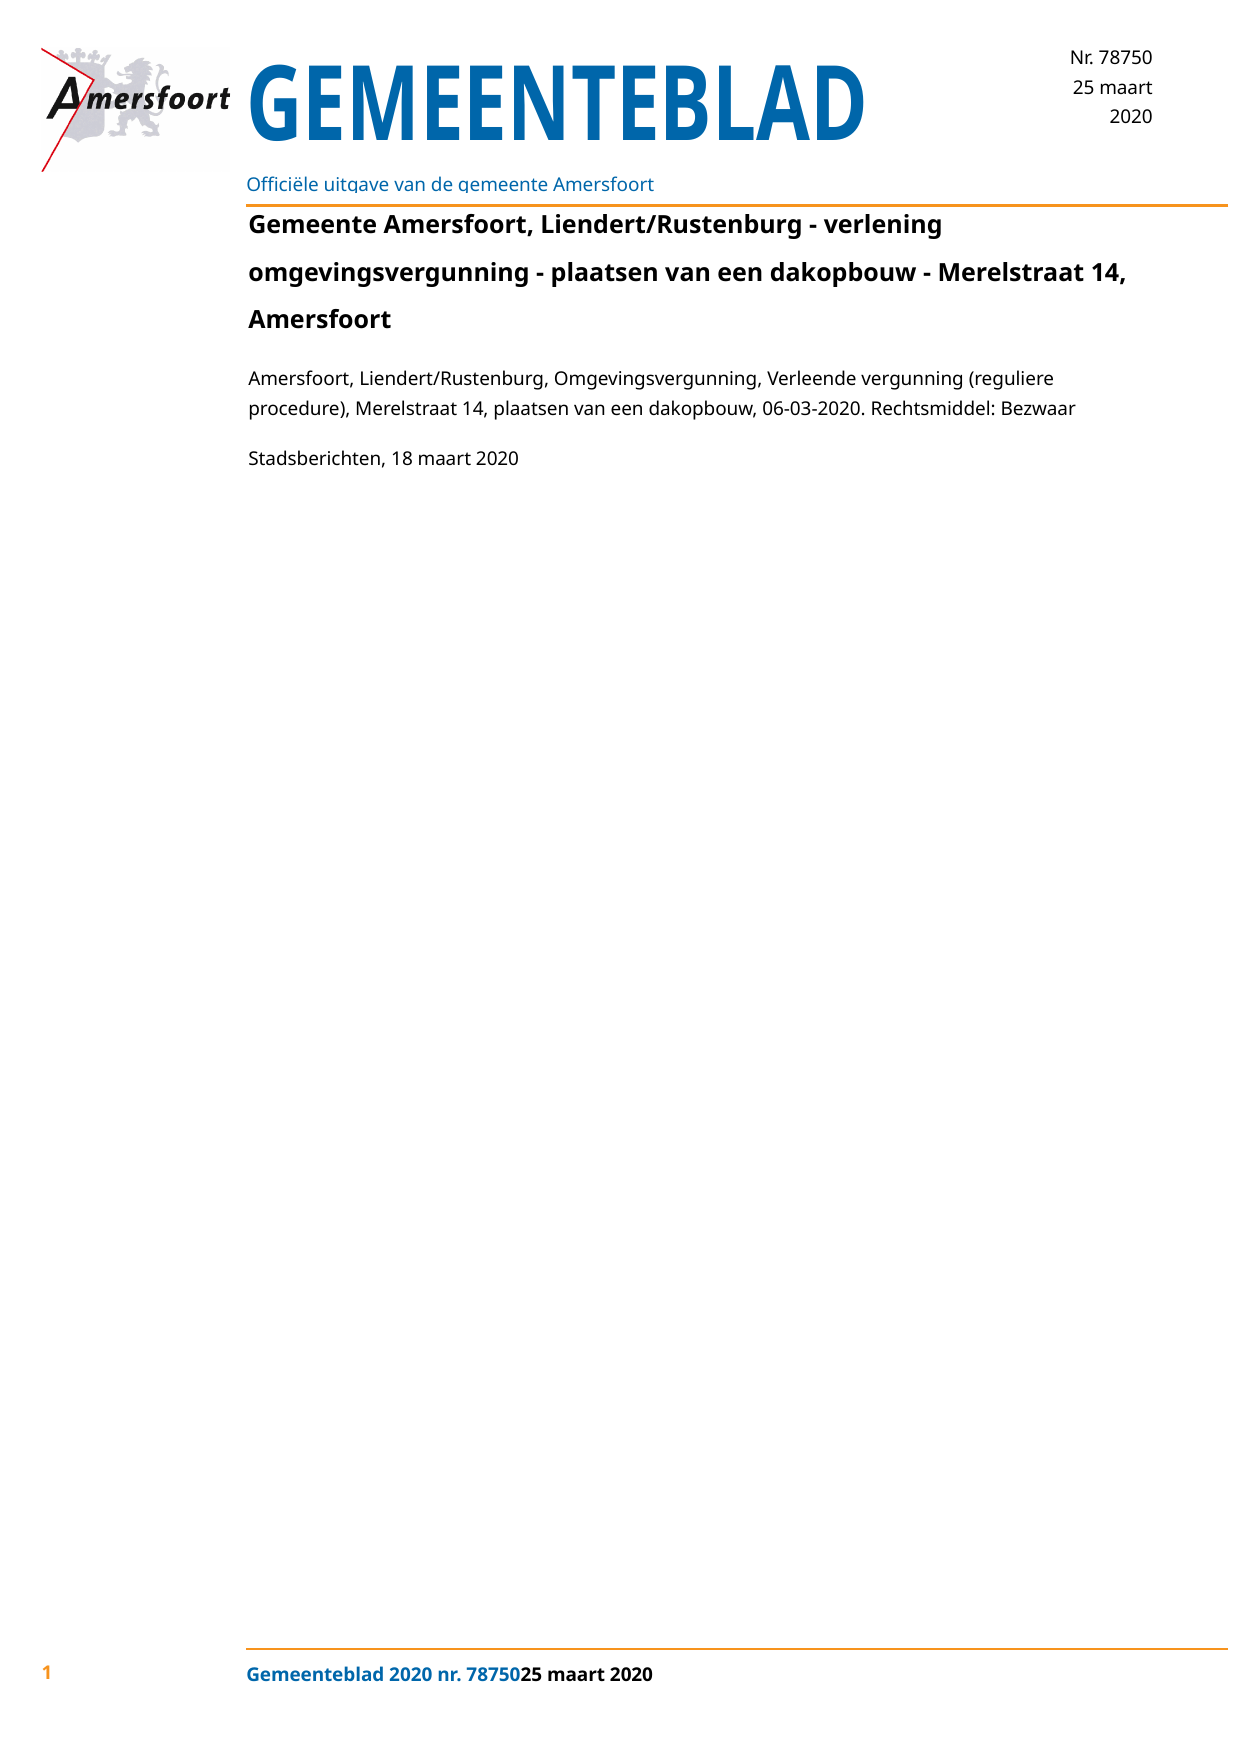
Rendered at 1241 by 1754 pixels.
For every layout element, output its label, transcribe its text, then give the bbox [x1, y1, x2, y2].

picture [41, 47, 231, 172]
text Stadsberichten, 18 maart 2020 [248, 446, 1152, 471]
text Gemeente Amersfoort, Liendert/Rustenburg - verlening omgevingsvergunning - plaatsen van een dakopbouw - Merelstraat 14, Amersfoort [248, 207, 1152, 336]
text Amersfoort, Liendert/Rustenburg, Omgevingsvergunning, Verleende vergunning (reguliere procedure), Merelstraat 14, plaatsen van een dakopbouw, 06-03-2020. Rechtsmiddel: Bezwaar [248, 366, 1152, 421]
